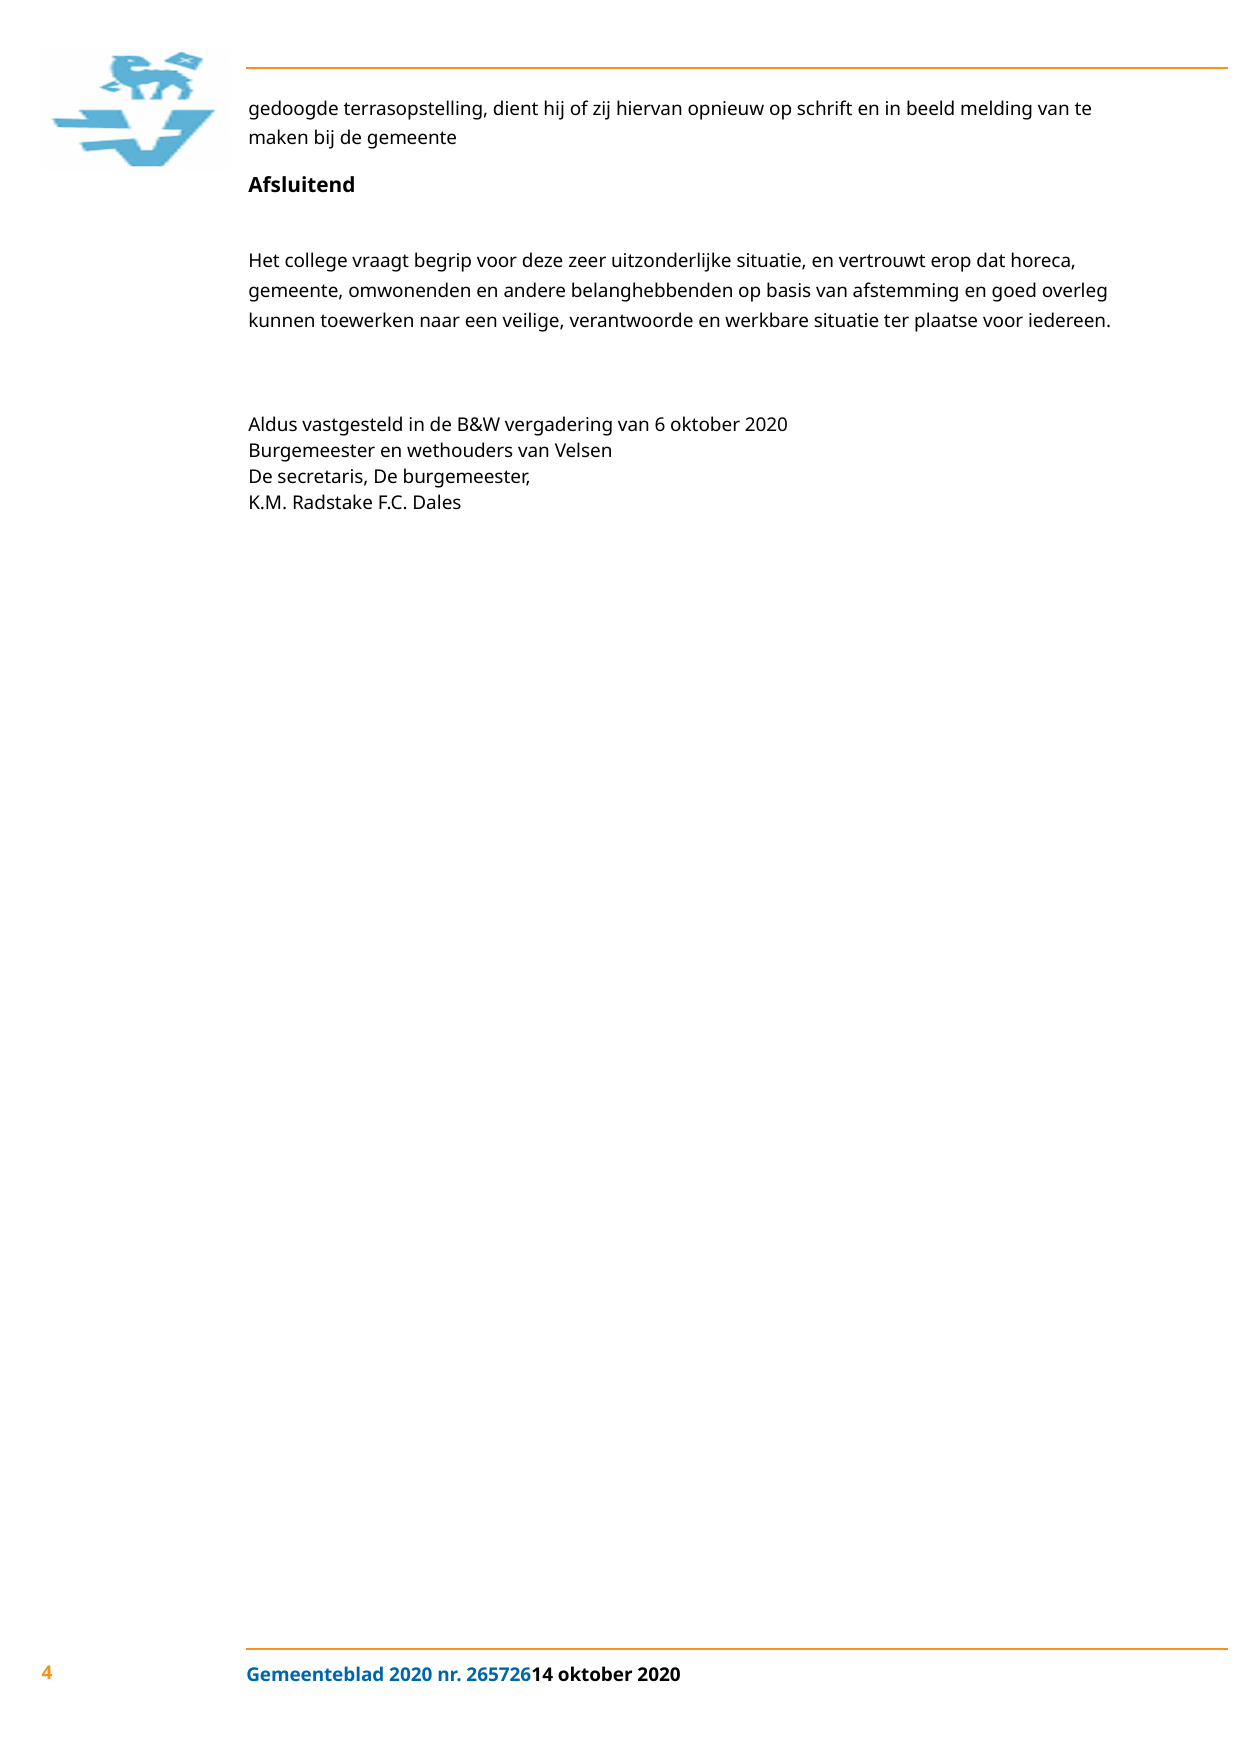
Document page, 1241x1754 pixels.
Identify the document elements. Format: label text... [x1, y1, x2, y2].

text Het college vraagt begrip voor deze zeer uitzonderlijke situatie, en vertrouwt erop dat horeca, gemeente, omwonenden en andere belanghebbenden op basis van afstemming en goed overleg kunnen toewerken naar een veilige, verantwoorde en werkbare situatie ter plaatse voor iedereen. [248, 248, 1152, 333]
text K.M. Radstake F.C. Dales [248, 489, 1152, 514]
text Aldus vastgesteld in de B&W vergadering van 6 oktober 2020 [248, 412, 1152, 437]
text Afsluitend [248, 170, 1152, 198]
text De secretaris, De burgemeester, [248, 463, 1152, 489]
picture [41, 47, 231, 172]
text Burgemeester en wethouders van Velsen [248, 437, 1152, 463]
text gedoogde terrasopstelling, dient hij of zij hiervan opnieuw op schrift en in beeld melding van te maken bij de gemeente [248, 95, 1152, 150]
